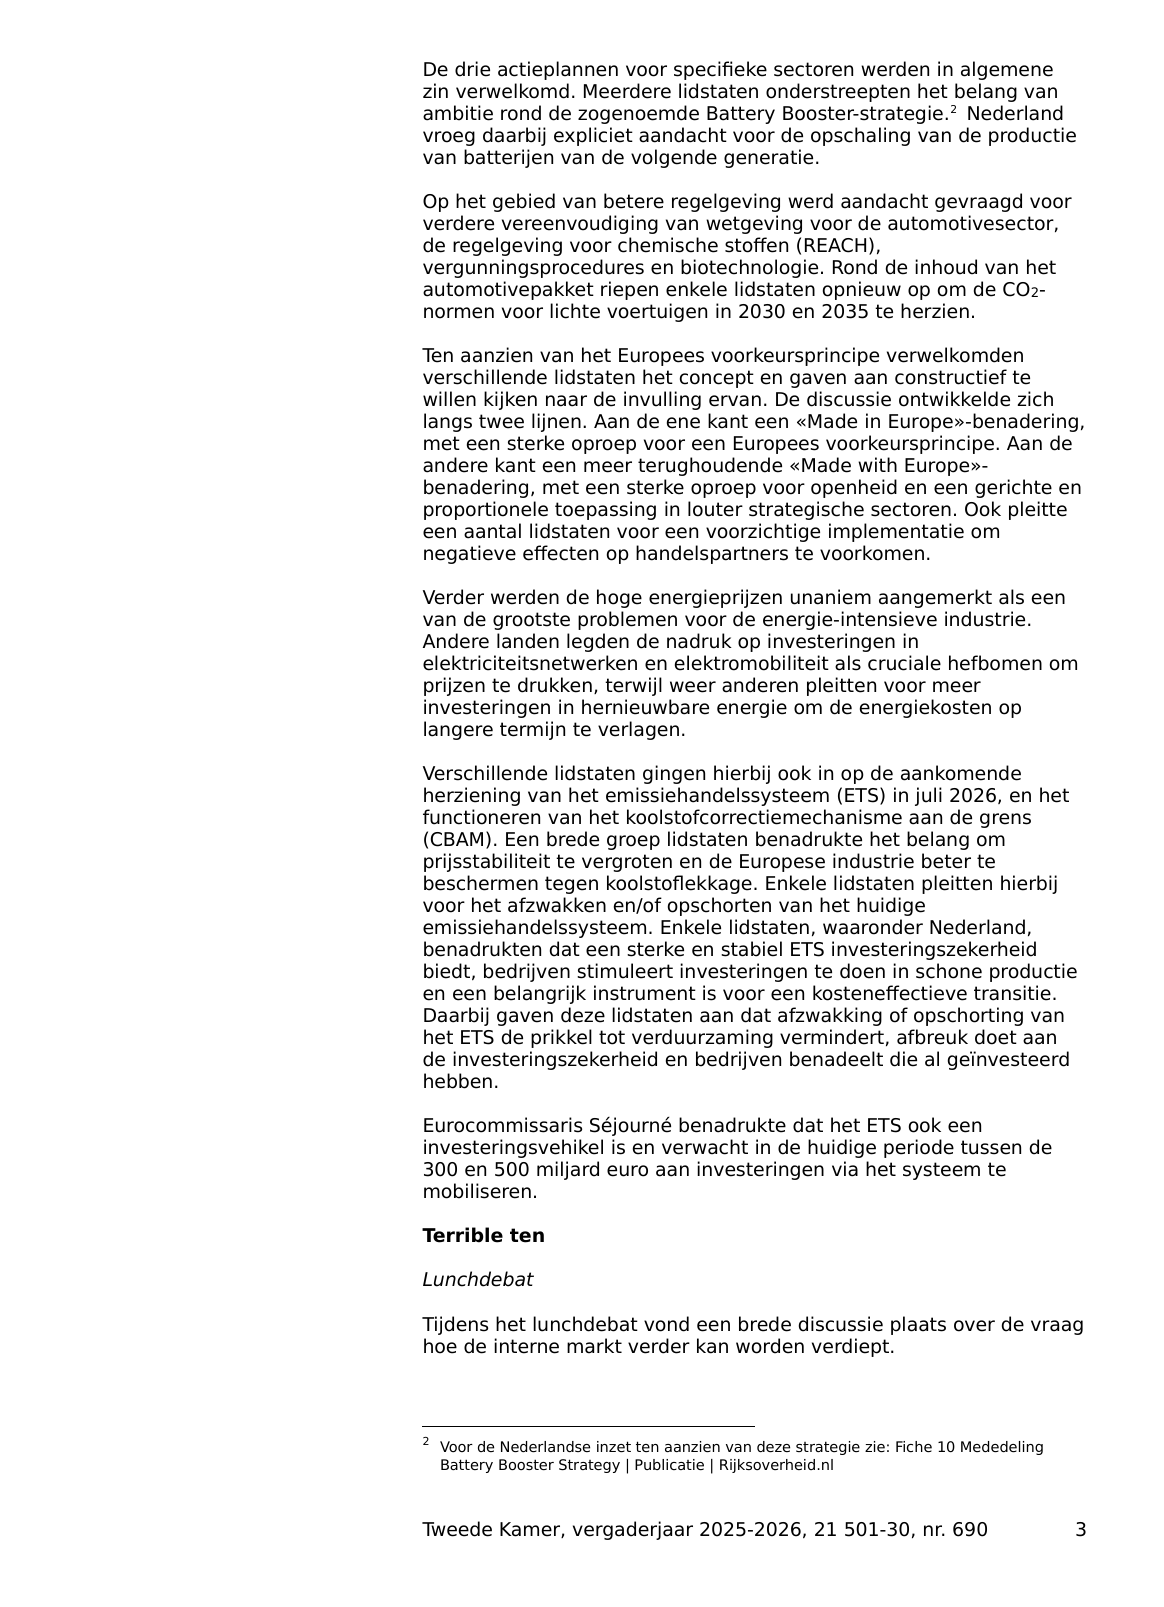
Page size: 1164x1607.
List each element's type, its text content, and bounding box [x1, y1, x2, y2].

subtitle Lunchdebat [422, 1269, 1087, 1291]
subtitle Terrible ten [422, 1225, 1087, 1247]
text Ten aanzien van het Europees voorkeursprincipe verwelkomden verschillende lidstaten het concept en gaven aan constructief te willen kijken naar de invulling ervan. De discussie ontwikkelde zich langs twee lijnen. Aan de ene kant een «Made in Europe»-benadering, met een sterke oproep voor een Europees voorkeursprincipe. Aan de andere kant een meer terughoudende «Made with Europe»-benadering, met een sterke oproep voor openheid en een gerichte en proportionele toepassing in louter strategische sectoren. Ook pleitte een aantal lidstaten voor een voorzichtige implementatie om negatieve effecten op handelspartners te voorkomen. [422, 345, 1087, 565]
text Verder werden de hoge energieprijzen unaniem aangemerkt als een van de grootste problemen voor de energie-intensieve industrie. Andere landen legden de nadruk op investeringen in elektriciteitsnetwerken en elektromobiliteit als cruciale hefbomen om prijzen te drukken, terwijl weer anderen pleitten voor meer investeringen in hernieuwbare energie om de energiekosten op langere termijn te verlagen. [422, 587, 1087, 741]
text De drie actieplannen voor specifieke sectoren werden in algemene zin verwelkomd. Meerdere lidstaten onderstreepten het belang van ambitie rond de zogenoemde Battery Booster-strategie. Nederland vroeg daarbij expliciet aandacht voor de opschaling van de productie van batterijen van de volgende generatie. [422, 59, 1087, 169]
text Tijdens het lunchdebat vond een brede discussie plaats over de vraag hoe de interne markt verder kan worden verdiept. [422, 1313, 1087, 1357]
text Eurocommissaris Séjourné benadrukte dat het ETS ook een investeringsvehikel is en verwacht in de huidige periode tussen de 300 en 500 miljard euro aan investeringen via het systeem te mobiliseren. [422, 1115, 1087, 1203]
text Op het gebied van betere regelgeving werd aandacht gevraagd voor verdere vereenvoudiging van wetgeving voor de automotivesector, de regelgeving voor chemische stoffen (REACH), vergunningsprocedures en biotechnologie. Rond de inhoud van het automotivepakket riepen enkele lidstaten opnieuw op om de CO2-normen voor lichte voertuigen in 2030 en 2035 te herzien. [422, 191, 1087, 323]
text Voor de Nederlandse inzet ten aanzien van deze strategie zie: Fiche 10 Mededeling Battery Booster Strategy | Publicatie | Rijksoverheid.nl [422, 1435, 1087, 1474]
text Verschillende lidstaten gingen hierbij ook in op de aankomende herziening van het emissiehandelssysteem (ETS) in juli 2026, en het functioneren van het koolstofcorrectiemechanisme aan de grens (CBAM). Een brede groep lidstaten benadrukte het belang om prijsstabiliteit te vergroten en de Europese industrie beter te beschermen tegen koolstoflekkage. Enkele lidstaten pleitten hierbij voor het afzwakken en/of opschorten van het huidige emissiehandelssysteem. Enkele lidstaten, waaronder Nederland, benadrukten dat een sterke en stabiel ETS investeringszekerheid biedt, bedrijven stimuleert investeringen te doen in schone productie en een belangrijk instrument is voor een kosteneffectieve transitie. Daarbij gaven deze lidstaten aan dat afzwakking of opschorting van het ETS de prikkel tot verduurzaming vermindert, afbreuk doet aan de investeringszekerheid en bedrijven benadeelt die al geïnvesteerd hebben. [422, 763, 1087, 1093]
